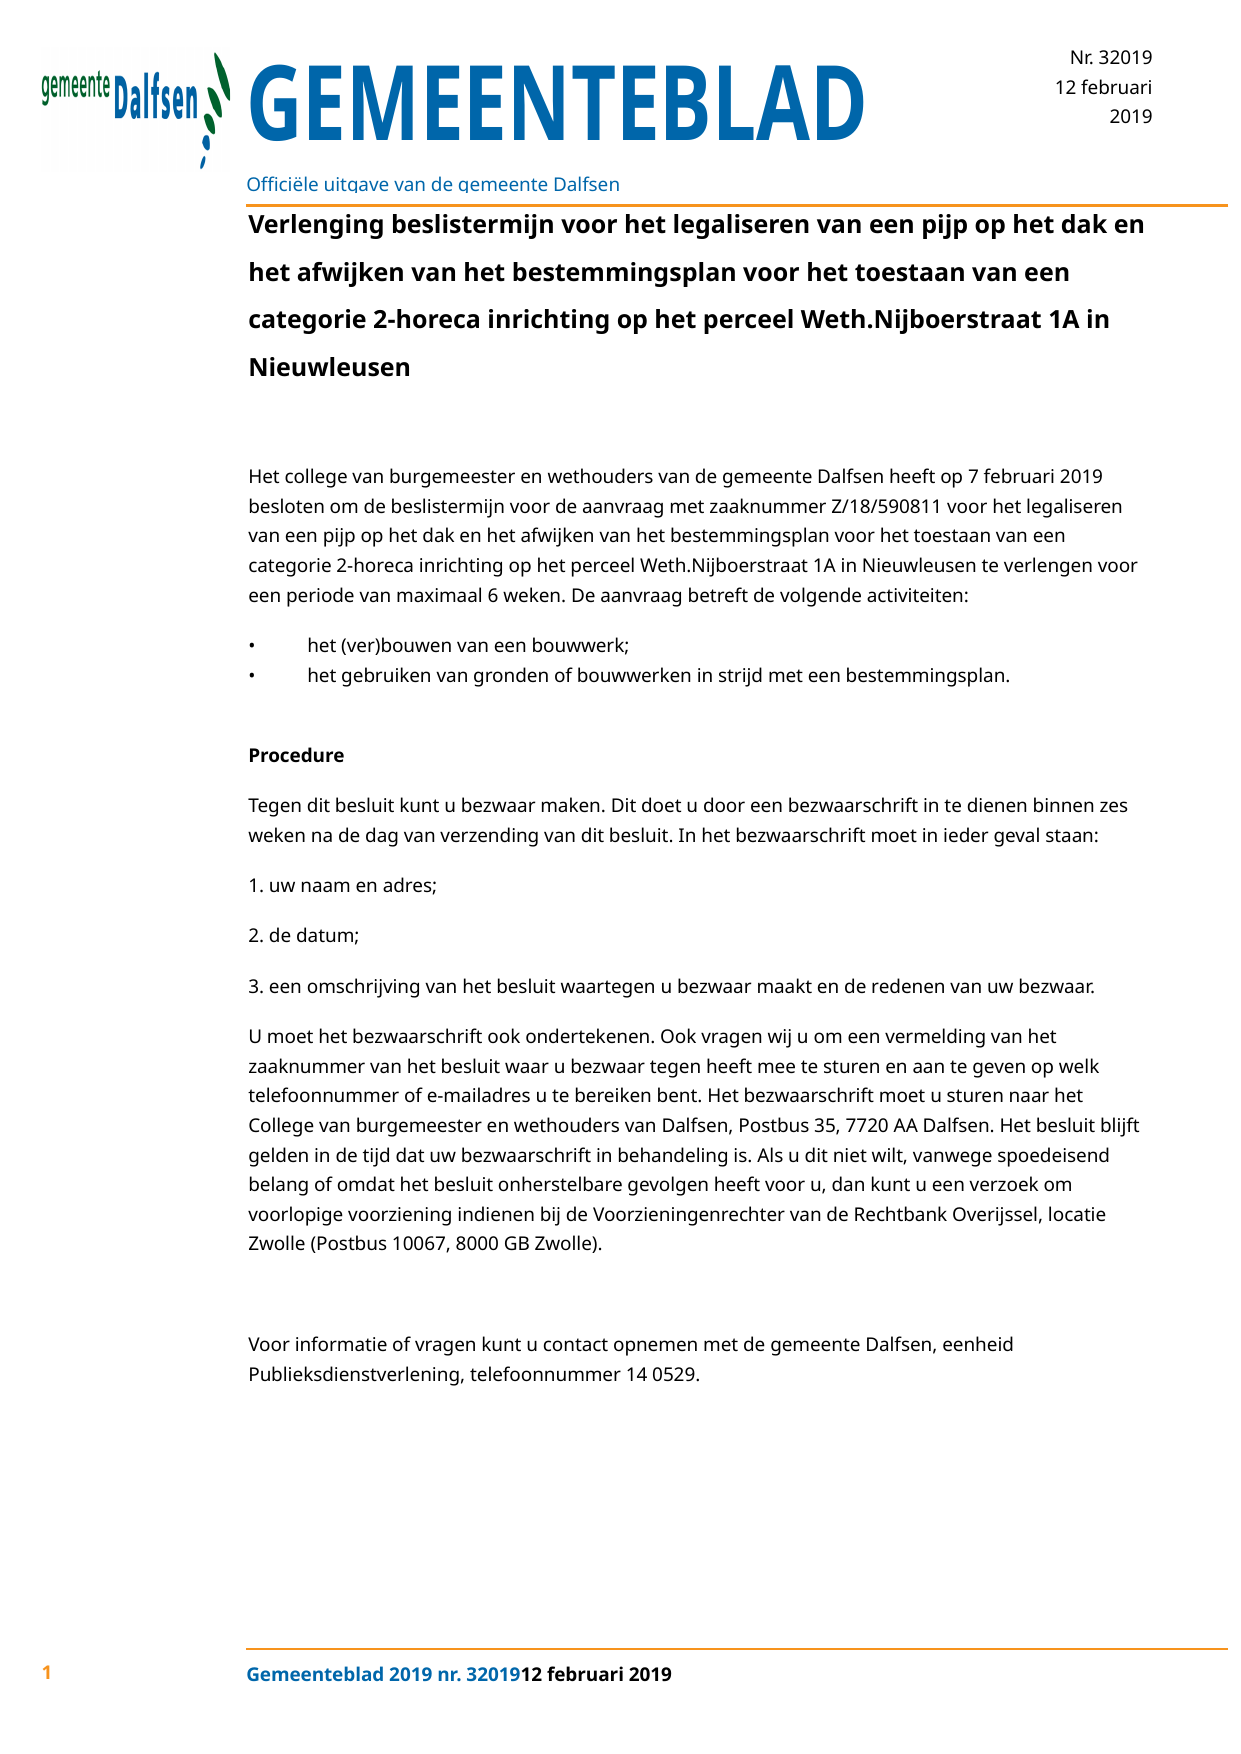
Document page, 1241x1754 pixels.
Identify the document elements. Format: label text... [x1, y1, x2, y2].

picture [41, 47, 231, 172]
text 2. de datum; [248, 923, 1152, 948]
text 3. een omschrijving van het besluit waartegen u bezwaar maakt en de redenen van uw bezwaar. [248, 973, 1152, 999]
list het (ver)bouwen van een bouwwerk; [248, 632, 1152, 658]
text Het college van burgemeester en wethouders van de gemeente Dalfsen heeft op 7 februari 2019 besloten om de beslistermijn voor de aanvraag met zaaknummer Z/18/590811 voor het legaliseren van een pijp op het dak en het afwijken van het bestemmingsplan voor het toestaan van een categorie 2-horeca inrichting op het perceel Weth.Nijboerstraat 1A in Nieuwleusen te verlengen voor een periode van maximaal 6 weken. De aanvraag betreft de volgende activiteiten: [248, 463, 1152, 608]
text Voor informatie of vragen kunt u contact opnemen met de gemeente Dalfsen, eenheid Publieksdienstverlening, telefoonnummer 14 0529. [248, 1331, 1152, 1387]
text Tegen dit besluit kunt u bezwaar maken. Dit doet u door een bezwaarschrift in te dienen binnen zes weken na de dag van verzending van dit besluit. In het bezwaarschrift moet in ieder geval staan: [248, 792, 1152, 848]
text 1. uw naam en adres; [248, 872, 1152, 898]
text U moet het bezwaarschrift ook ondertekenen. Ook vragen wij u om een vermelding van het zaaknummer van het besluit waar u bezwaar tegen heeft mee te sturen en aan te geven op welk telefoonnummer of e-mailadres u te bereiken bent. Het bezwaarschrift moet u sturen naar het College van burgemeester en wethouders van Dalfsen, Postbus 35, 7720 AA Dalfsen. Het besluit blijft gelden in de tijd dat uw bezwaarschrift in behandeling is. Als u dit niet wilt, vanwege spoedeisend belang of omdat het besluit onherstelbare gevolgen heeft voor u, dan kunt u een verzoek om voorlopige voorziening indienen bij de Voorzieningenrechter van de Rechtbank Overijssel, locatie Zwolle (Postbus 10067, 8000 GB Zwolle). [248, 1023, 1152, 1256]
text Procedure [248, 742, 1152, 768]
text Verlenging beslistermijn voor het legaliseren van een pijp op het dak en het afwijken van het bestemmingsplan voor het toestaan van een categorie 2-horeca inrichting op het perceel Weth.Nijboerstraat 1A in Nieuwleusen [248, 207, 1152, 384]
list het gebruiken van gronden of bouwwerken in strijd met een bestemmingsplan. [248, 662, 1152, 688]
